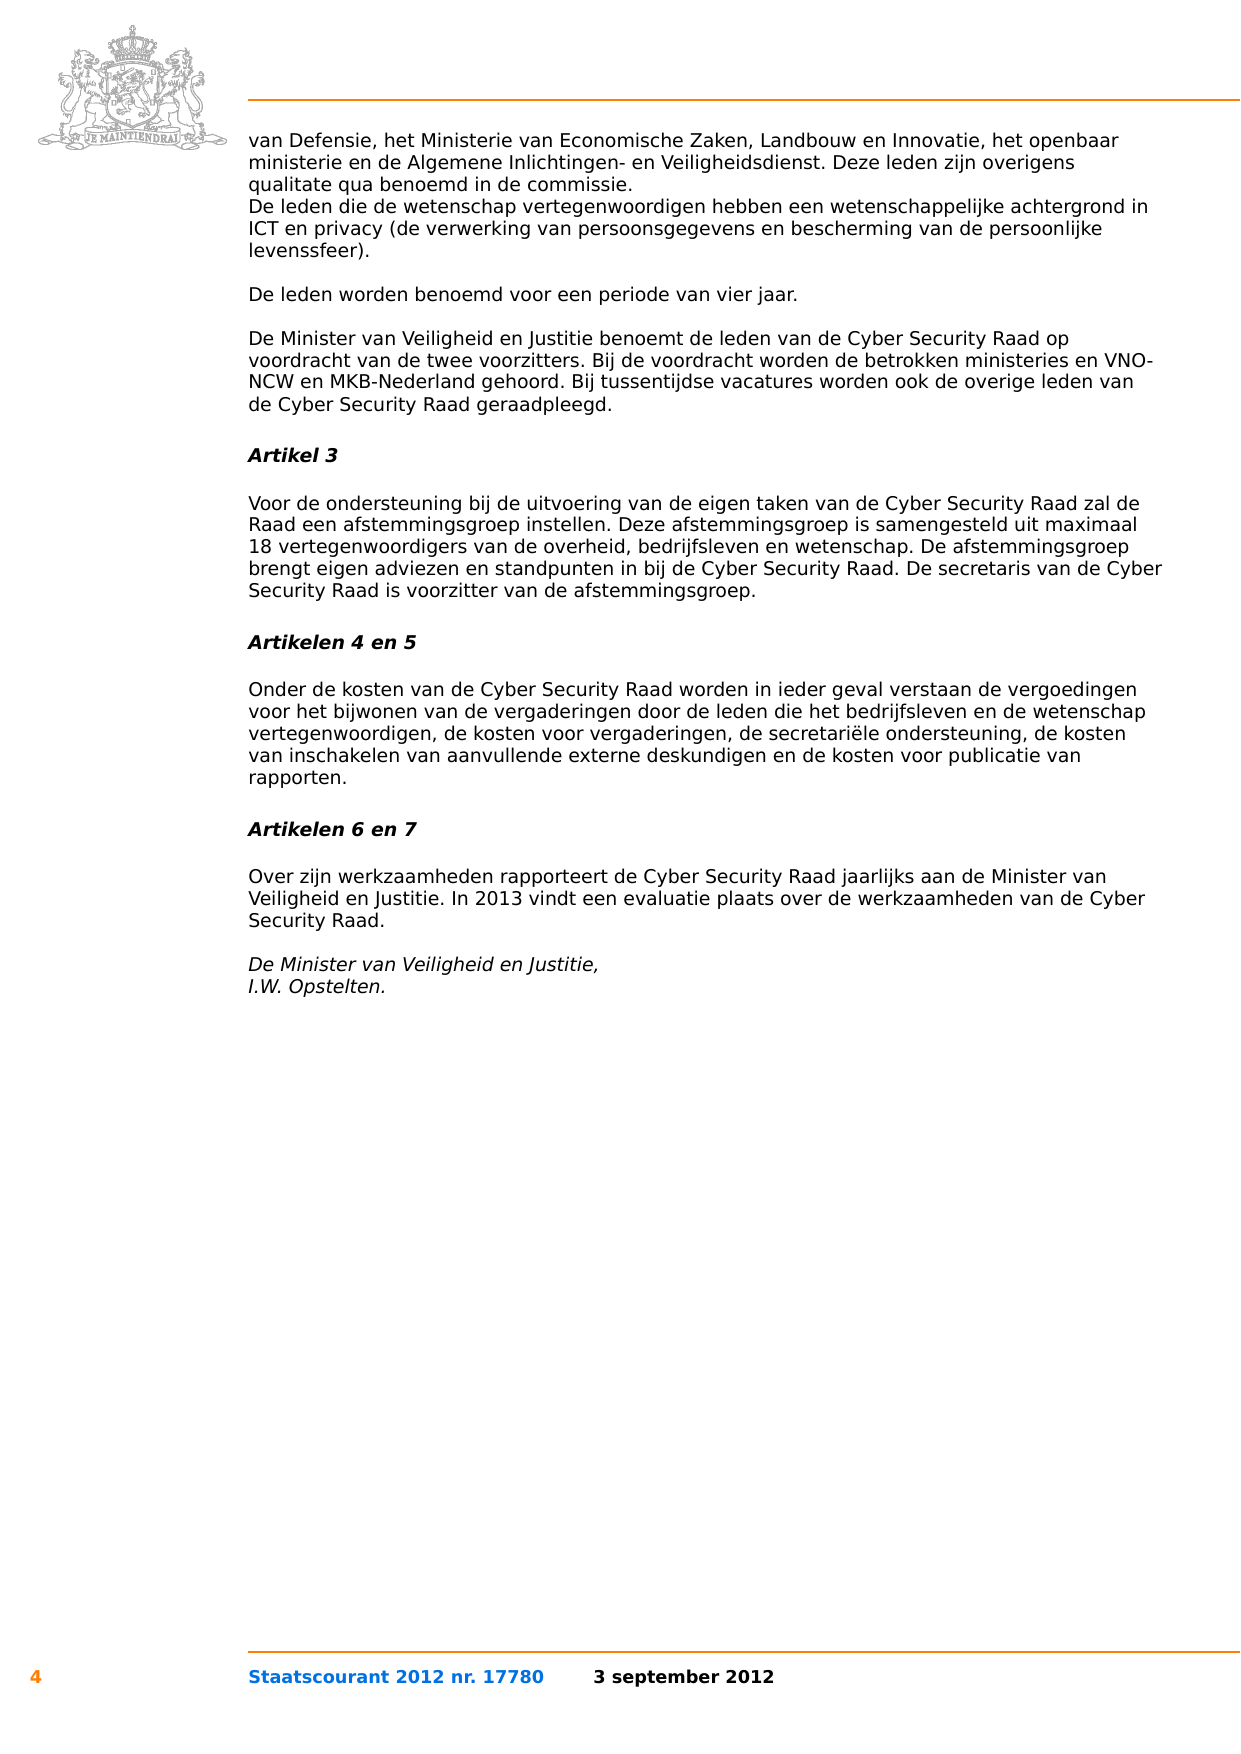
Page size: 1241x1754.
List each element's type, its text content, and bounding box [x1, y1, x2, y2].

text Over zijn werkzaamheden rapporteert de Cyber Security Raad jaarlijks aan de Minister van Veiligheid en Justitie. In 2013 vindt een evaluatie plaats over de werkzaamheden van de Cyber Security Raad. [248, 866, 1163, 932]
text Onder de kosten van de Cyber Security Raad worden in ieder geval verstaan de vergoedingen voor het bijwonen van de vergaderingen door de leden die het bedrijfsleven en de wetenschap vertegenwoordigen, de kosten voor vergaderingen, de secretariële ondersteuning, de kosten van inschakelen van aanvullende externe deskundigen en de kosten voor publicatie van rapporten. [248, 679, 1163, 789]
text van Defensie, het Ministerie van Economische Zaken, Landbouw en Innovatie, het openbaar ministerie en de Algemene Inlichtingen- en Veiligheidsdienst. Deze leden zijn overigens qualitate qua benoemd in de commissie. [248, 130, 1163, 196]
text De leden die de wetenschap vertegenwoordigen hebben een wetenschappelijke achtergrond in ICT en privacy (de verwerking van persoonsgegevens en bescherming van de persoonlijke levenssfeer). [248, 196, 1163, 262]
picture [38, 25, 227, 150]
text De Minister van Veiligheid en Justitie benoemt de leden van de Cyber Security Raad op voordracht van de twee voorzitters. Bij de voordracht worden de betrokken ministeries en VNO-NCW en MKB-Nederland gehoord. Bij tussentijdse vacatures worden ook de overige leden van de Cyber Security Raad geraadpleegd. [248, 327, 1163, 415]
subtitle Artikelen 4 en 5 [248, 632, 1163, 654]
text De leden worden benoemd voor een periode van vier jaar. [248, 284, 1163, 306]
subtitle Artikelen 6 en 7 [248, 819, 1163, 841]
text De Minister van Veiligheid en Justitie, I.W. Opstelten. [248, 954, 1163, 998]
subtitle Artikel 3 [248, 445, 1163, 467]
text Voor de ondersteuning bij de uitvoering van de eigen taken van de Cyber Security Raad zal de Raad een afstemmingsgroep instellen. Deze afstemmingsgroep is samengesteld uit maximaal 18 vertegenwoordigers van de overheid, bedrijfsleven en wetenschap. De afstemmingsgroep brengt eigen adviezen en standpunten in bij de Cyber Security Raad. De secretaris van de Cyber Security Raad is voorzitter van de afstemmingsgroep. [248, 492, 1163, 602]
